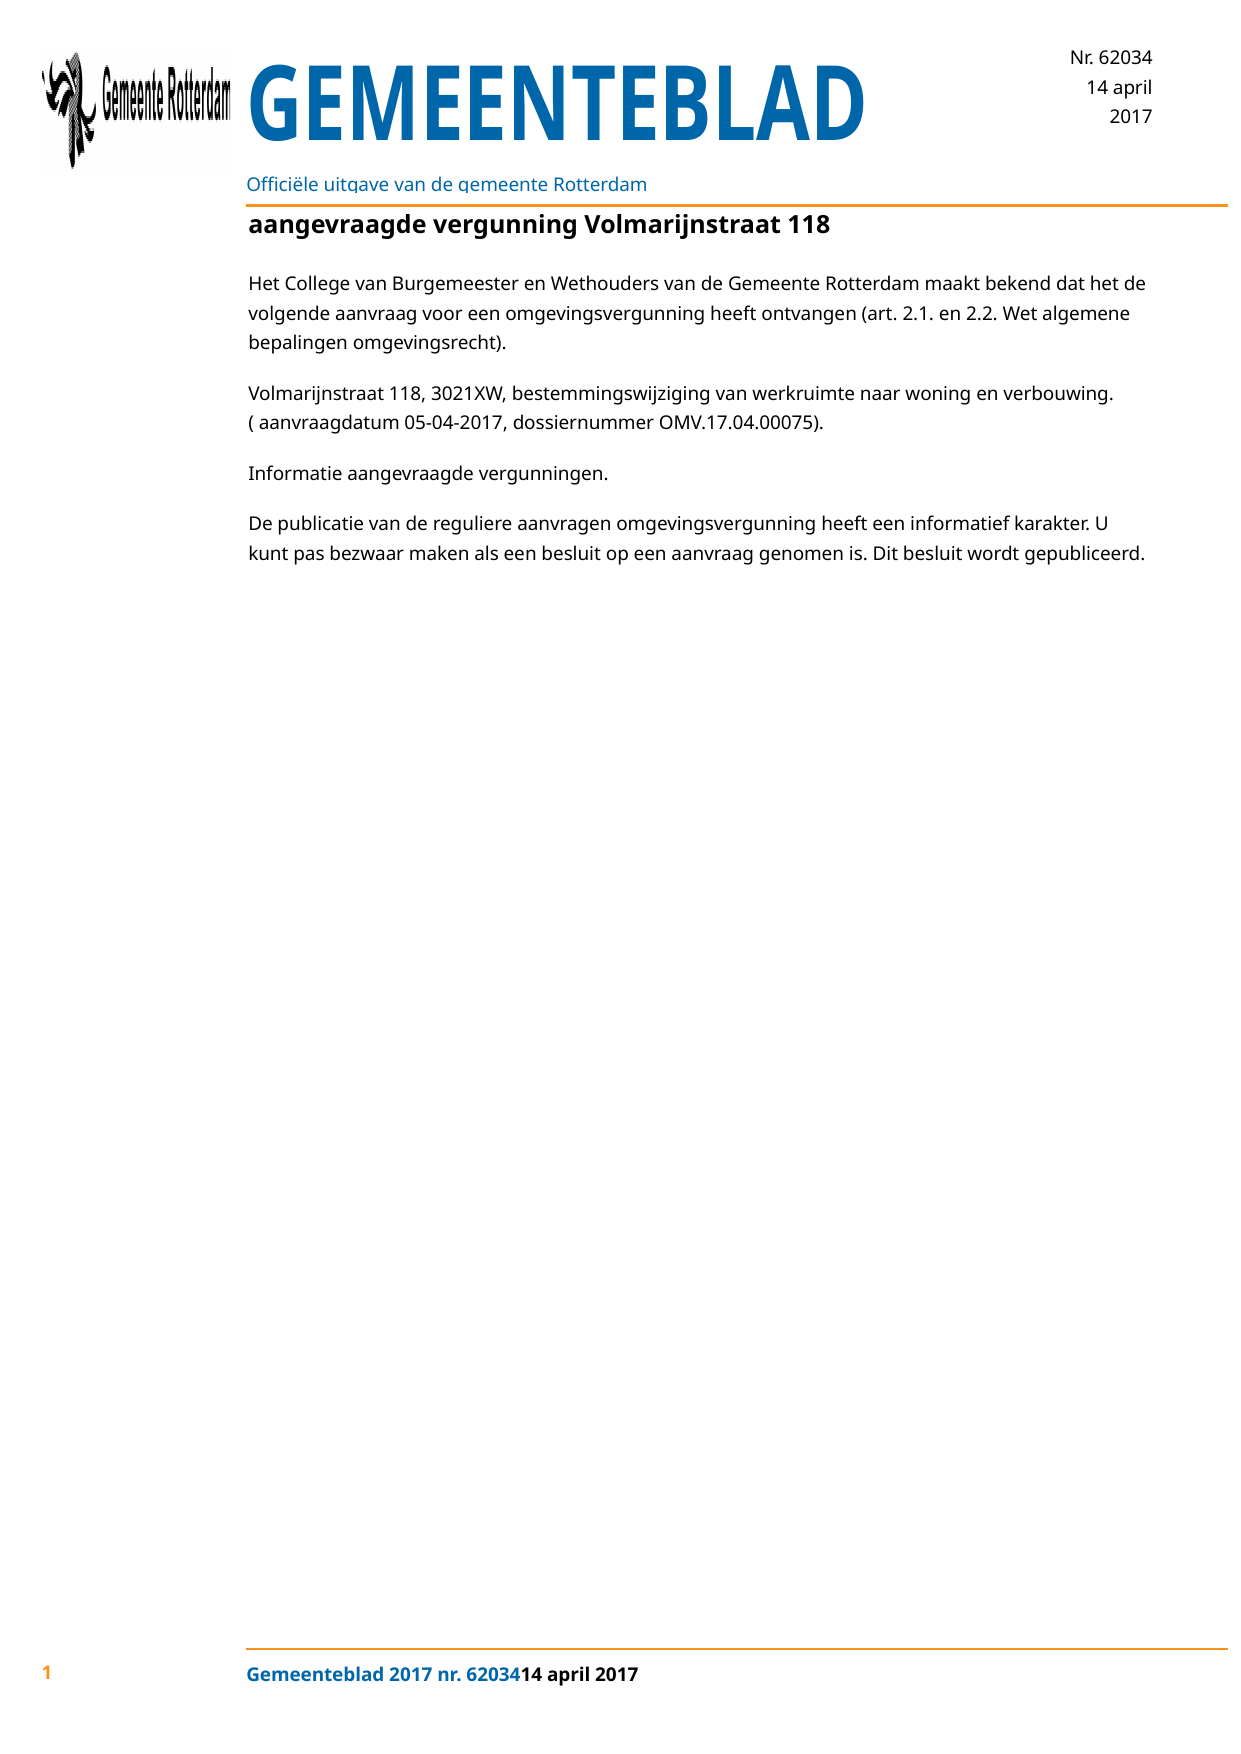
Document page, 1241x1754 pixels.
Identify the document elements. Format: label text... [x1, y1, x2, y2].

text Volmarijnstraat 118, 3021XW, bestemmingswijziging van werkruimte naar woning en verbouwing. ( aanvraagdatum 05-04-2017, dossiernummer OMV.17.04.00075). [248, 380, 1152, 435]
text Informatie aangevraagde vergunningen. [248, 460, 1152, 486]
text Het College van Burgemeester en Wethouders van de Gemeente Rotterdam maakt bekend dat het de volgende aanvraag voor een omgevingsvergunning heeft ontvangen (art. 2.1. en 2.2. Wet algemene bepalingen omgevingsrecht). [248, 270, 1152, 355]
text De publicatie van de reguliere aanvragen omgevingsvergunning heeft een informatief karakter. U kunt pas bezwaar maken als een besluit op een aanvraag genomen is. Dit besluit wordt gepubliceerd. [248, 510, 1152, 566]
text aangevraagde vergunning Volmarijnstraat 118 [248, 207, 1152, 241]
picture [41, 47, 231, 172]
